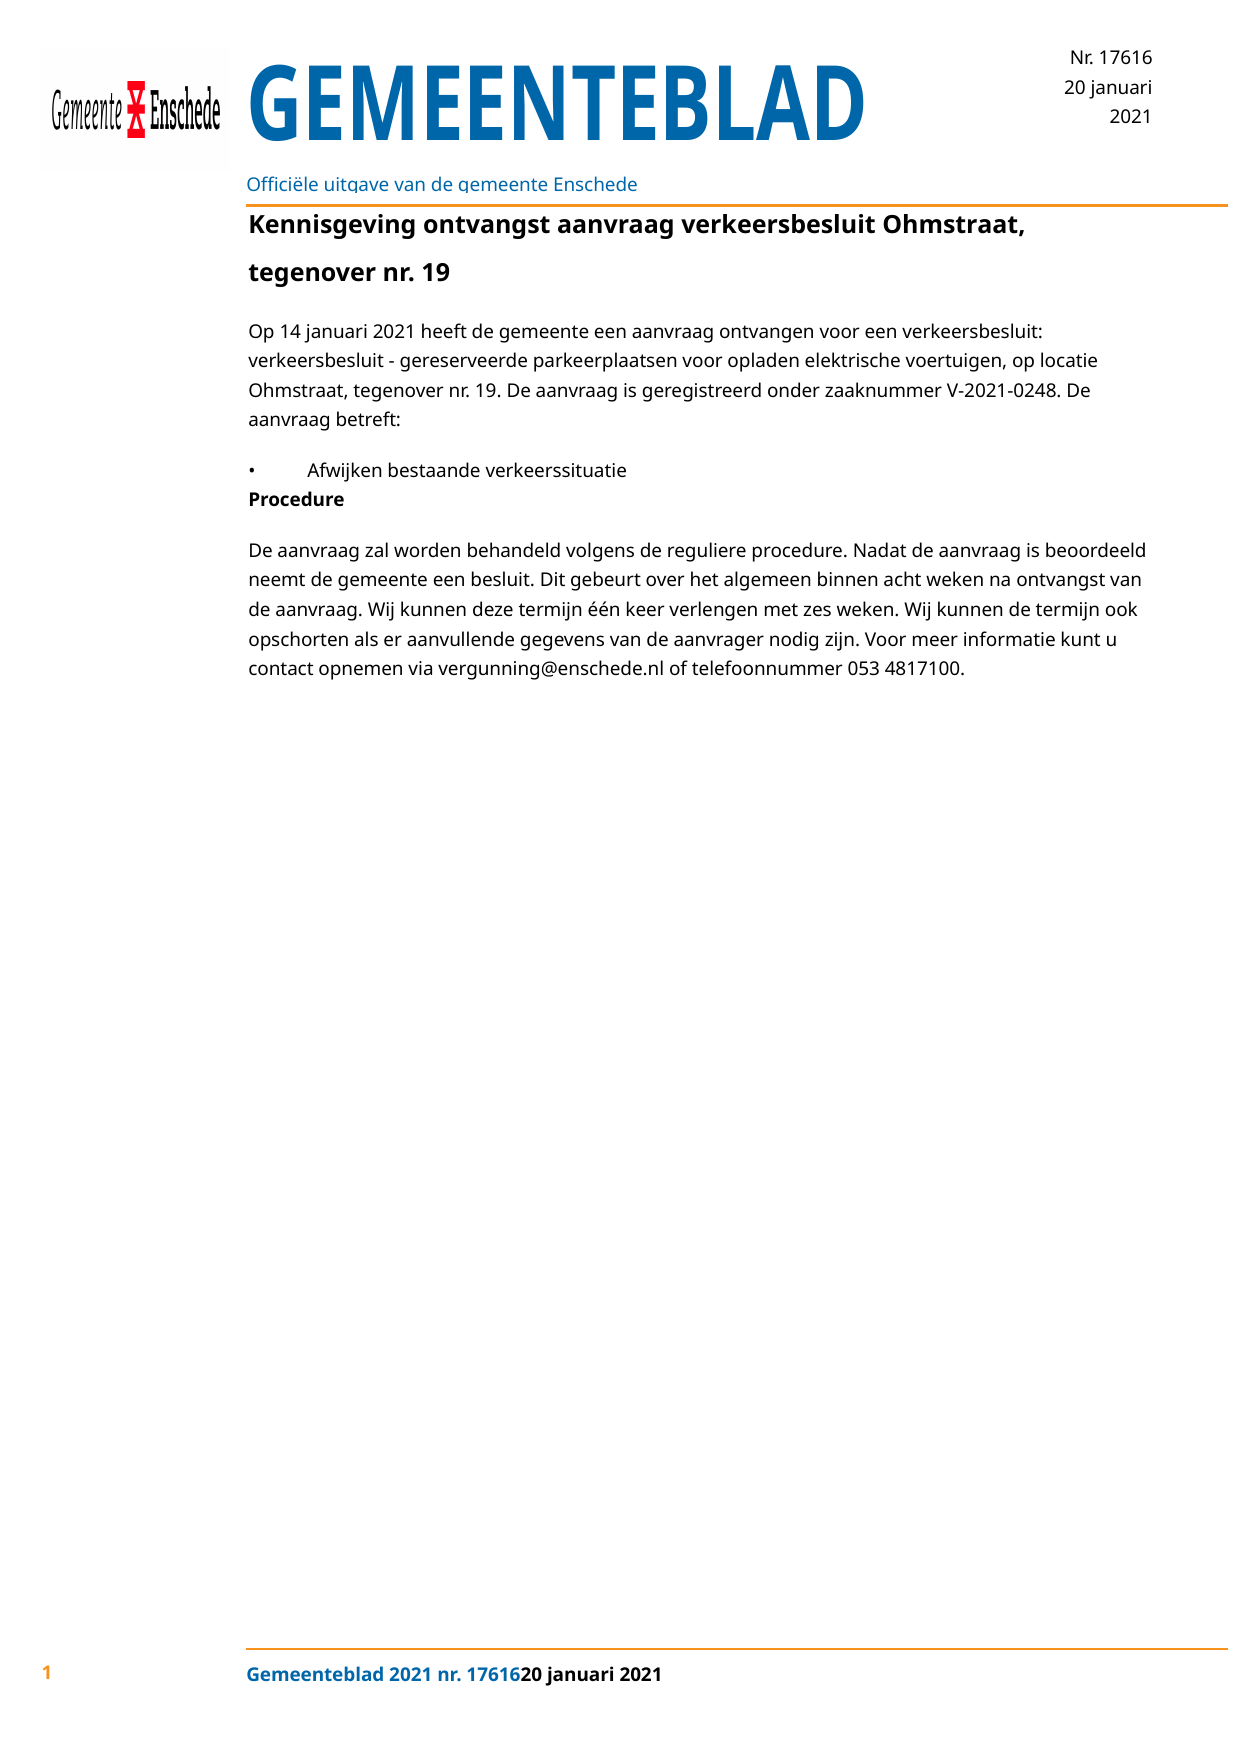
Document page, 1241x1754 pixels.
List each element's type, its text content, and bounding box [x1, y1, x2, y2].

list Afwijken bestaande verkeerssituatie [248, 457, 1152, 483]
text Procedure [248, 487, 1152, 512]
text Kennisgeving ontvangst aanvraag verkeersbesluit Ohmstraat, tegenover nr. 19 [248, 207, 1152, 288]
text Op 14 januari 2021 heeft de gemeente een aanvraag ontvangen voor een verkeersbesluit: verkeersbesluit - gereserveerde parkeerplaatsen voor opladen elektrische voertuigen, op locatie Ohmstraat, tegenover nr. 19. De aanvraag is geregistreerd onder zaaknummer V-2021-0248. De aanvraag betreft: [248, 318, 1152, 432]
text De aanvraag zal worden behandeld volgens de reguliere procedure. Nadat de aanvraag is beoordeeld neemt de gemeente een besluit. Dit gebeurt over het algemeen binnen acht weken na ontvangst van de aanvraag. Wij kunnen deze termijn één keer verlengen met zes weken. Wij kunnen de termijn ook opschorten als er aanvullende gegevens van de aanvrager nodig zijn. Voor meer informatie kunt u contact opnemen via vergunning@enschede.nl of telefoonnummer 053 4817100. [248, 537, 1152, 681]
picture [41, 47, 231, 172]
